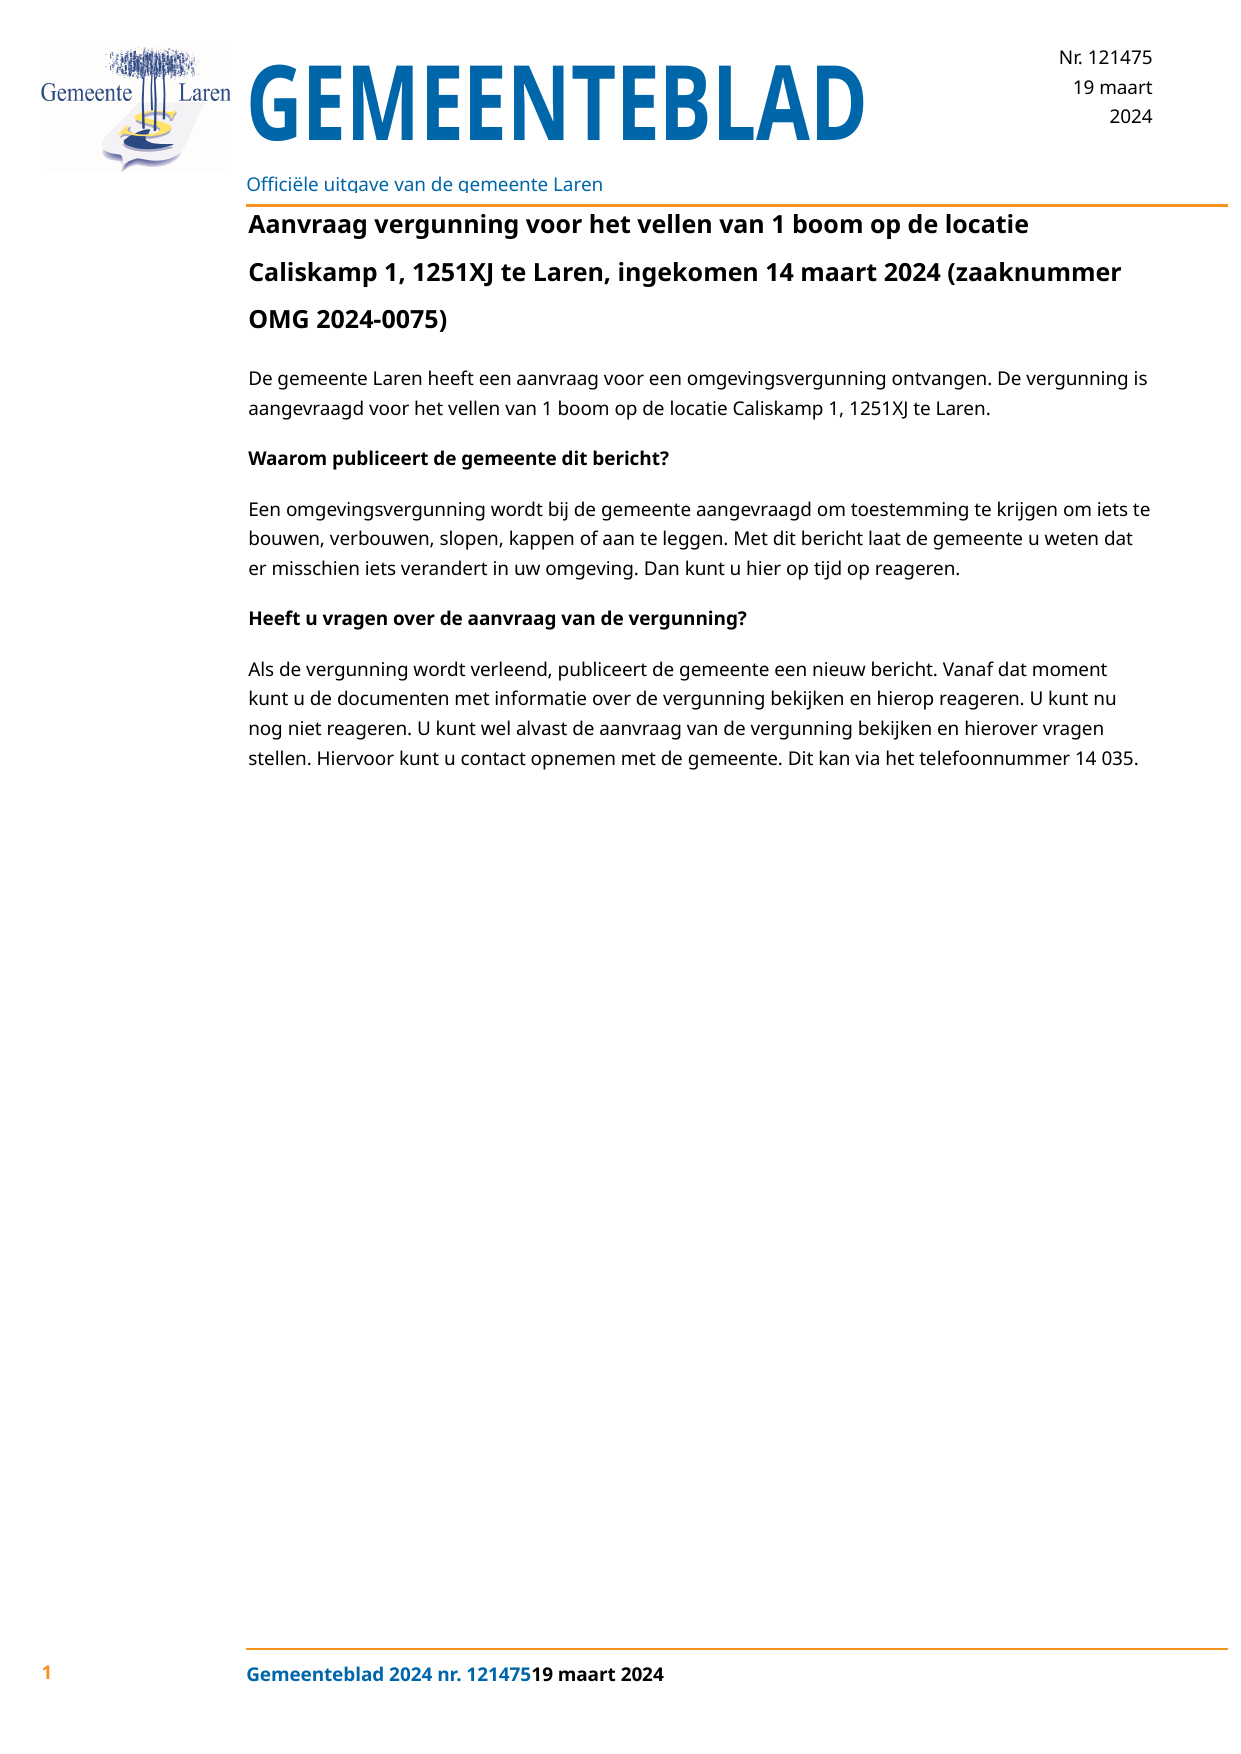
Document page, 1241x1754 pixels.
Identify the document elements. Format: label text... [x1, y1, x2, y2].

picture [41, 47, 231, 172]
text Aanvraag vergunning voor het vellen van 1 boom op de locatie Caliskamp 1, 1251XJ te Laren, ingekomen 14 maart 2024 (zaaknummer OMG 2024-0075) [248, 207, 1152, 336]
text De gemeente Laren heeft een aanvraag voor een omgevingsvergunning ontvangen. De vergunning is aangevraagd voor het vellen van 1 boom op de locatie Caliskamp 1, 1251XJ te Laren. [248, 366, 1152, 421]
text Waarom publiceert de gemeente dit bericht? [248, 446, 1152, 471]
text Heeft u vragen over de aanvraag van de vergunning? [248, 606, 1152, 631]
text Een omgevingsvergunning wordt bij de gemeente aangevraagd om toestemming te krijgen om iets te bouwen, verbouwen, slopen, kappen of aan te leggen. Met dit bericht laat de gemeente u weten dat er misschien iets verandert in uw omgeving. Dan kunt u hier op tijd op reageren. [248, 496, 1152, 581]
text Als de vergunning wordt verleend, publiceert de gemeente een nieuw bericht. Vanaf dat moment kunt u de documenten met informatie over de vergunning bekijken en hierop reageren. U kunt nu nog niet reageren. U kunt wel alvast de aanvraag van de vergunning bekijken en hierover vragen stellen. Hiervoor kunt u contact opnemen met de gemeente. Dit kan via het telefoonnummer 14 035. [248, 656, 1152, 770]
